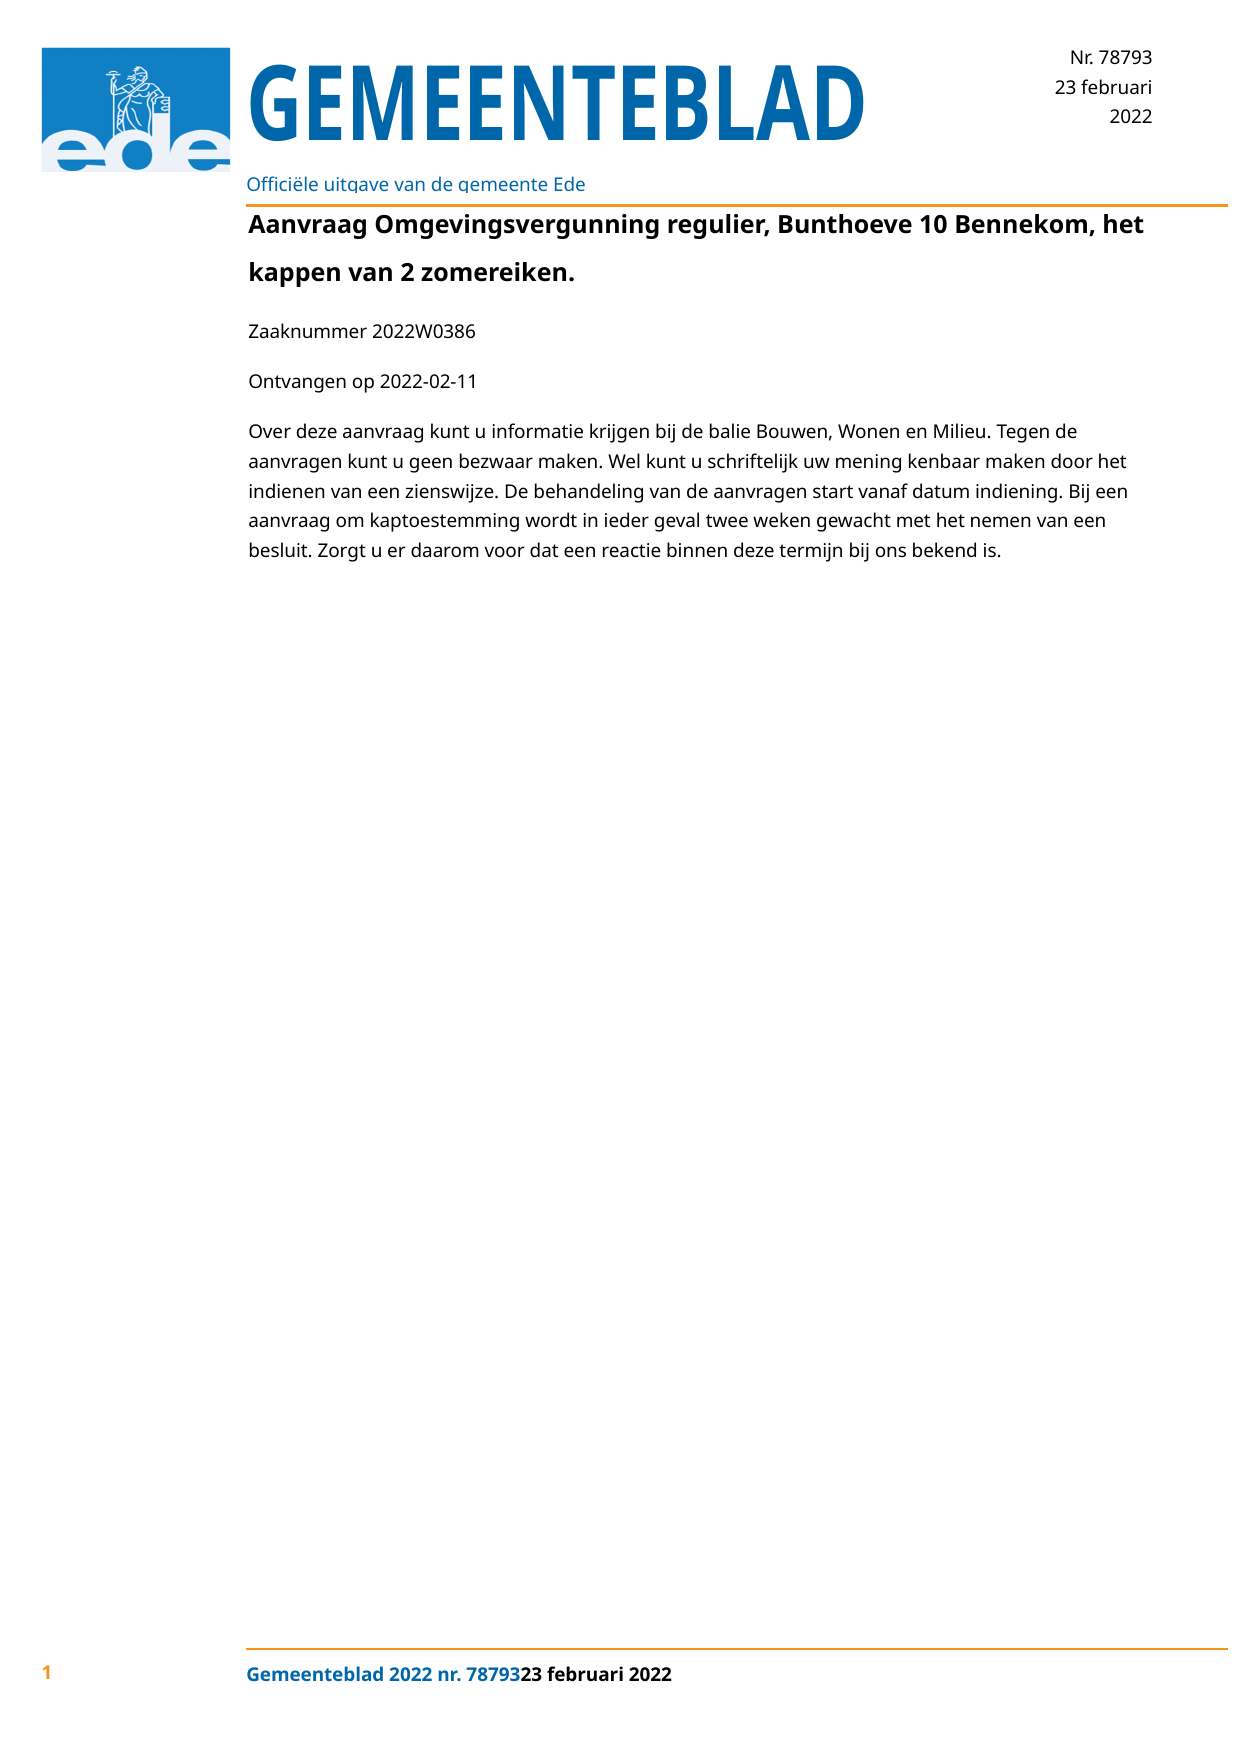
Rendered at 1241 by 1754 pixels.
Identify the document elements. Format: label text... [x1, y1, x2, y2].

text Over deze aanvraag kunt u informatie krijgen bij de balie Bouwen, Wonen en Milieu. Tegen de aanvragen kunt u geen bezwaar maken. Wel kunt u schriftelijk uw mening kenbaar maken door het indienen van een zienswijze. De behandeling van de aanvragen start vanaf datum indiening. Bij een aanvraag om kaptoestemming wordt in ieder geval twee weken gewacht met het nemen van een besluit. Zorgt u er daarom voor dat een reactie binnen deze termijn bij ons bekend is. [248, 419, 1152, 563]
text Aanvraag Omgevingsvergunning regulier, Bunthoeve 10 Bennekom, het kappen van 2 zomereiken. [248, 207, 1152, 288]
text Ontvangen op 2022-02-11 [248, 368, 1152, 394]
text Zaaknummer 2022W0386 [248, 318, 1152, 344]
picture [41, 47, 231, 172]
